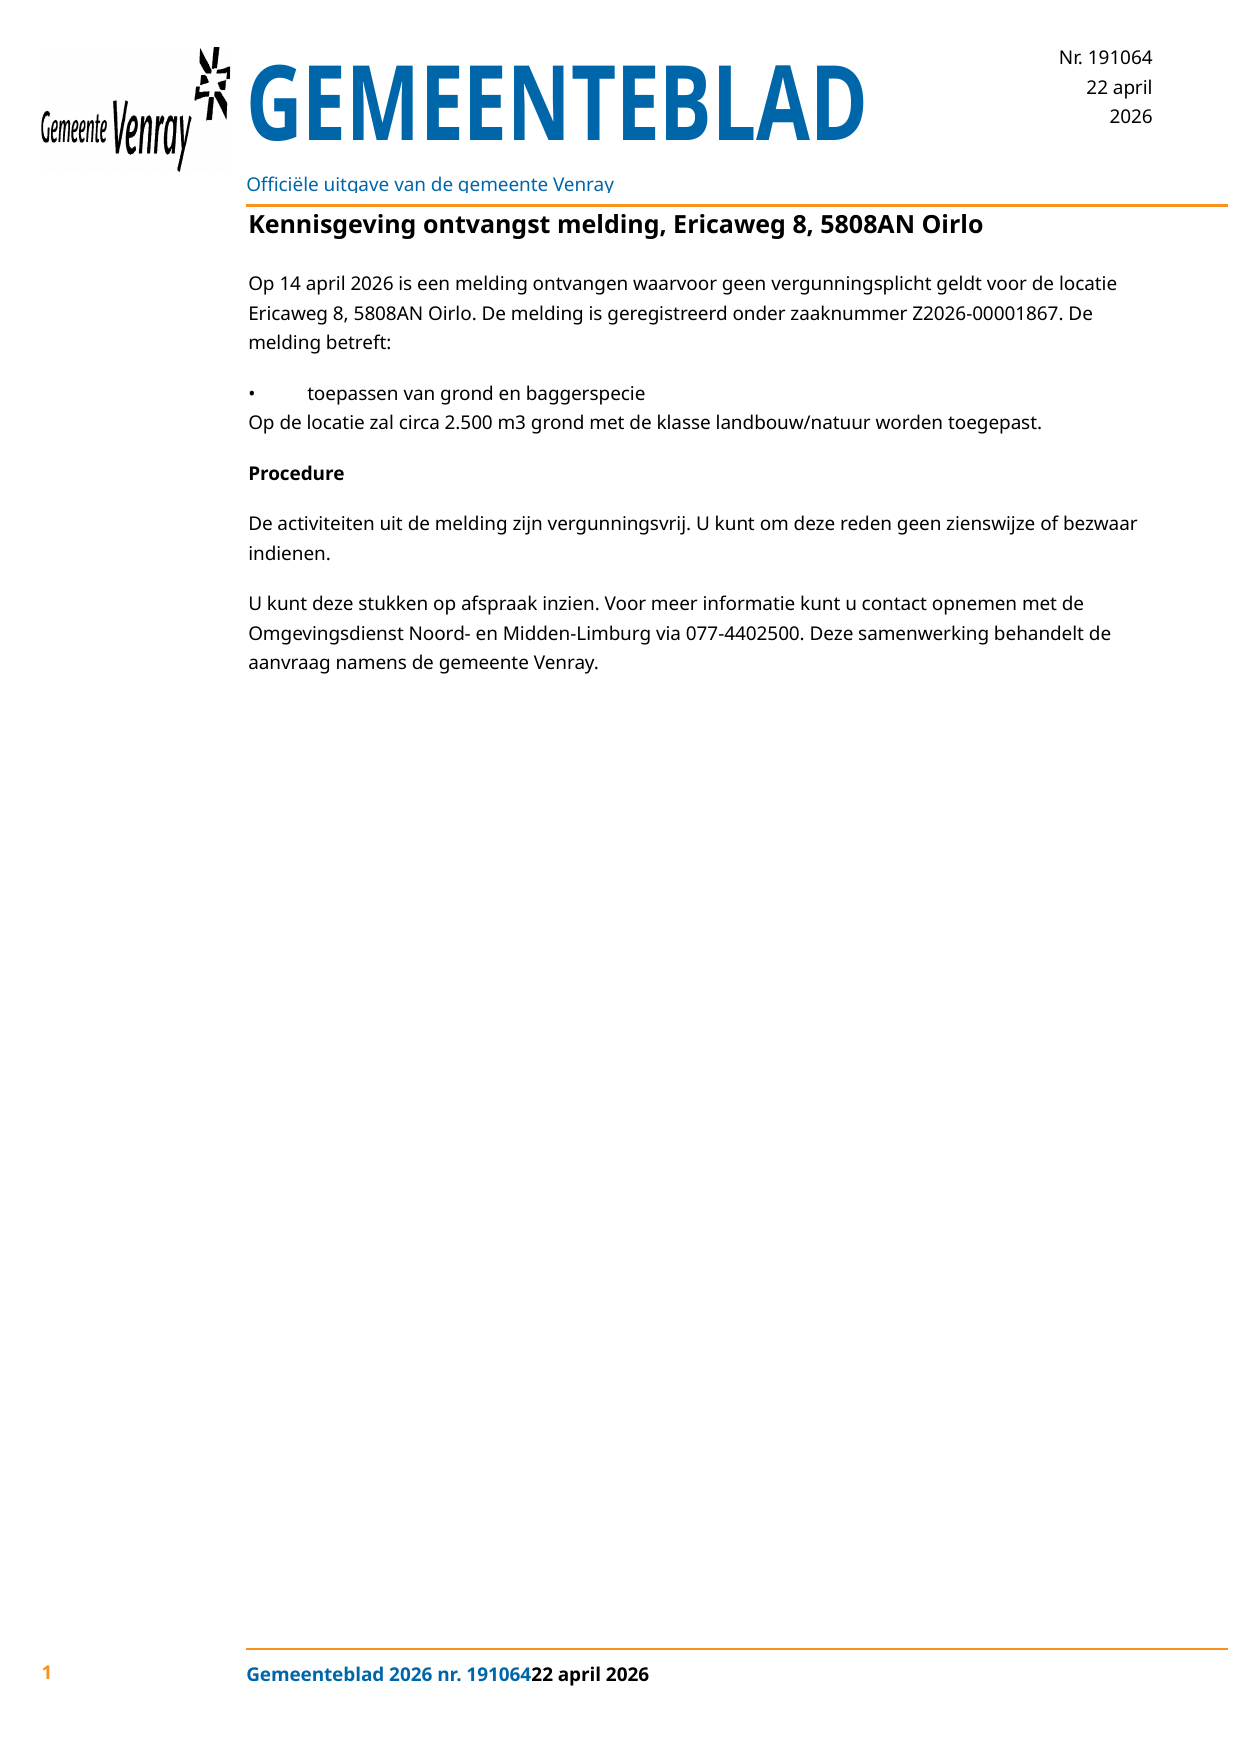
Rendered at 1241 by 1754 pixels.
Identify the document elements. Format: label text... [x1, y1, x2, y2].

text Procedure [248, 460, 1152, 486]
text U kunt deze stukken op afspraak inzien. Voor meer informatie kunt u contact opnemen met de Omgevingsdienst Noord- en Midden-Limburg via 077-4402500. Deze samenwerking behandelt de aanvraag namens de gemeente Venray. [248, 590, 1152, 675]
text Kennisgeving ontvangst melding, Ericaweg 8, 5808AN Oirlo [248, 207, 1152, 241]
picture [41, 47, 231, 172]
list toepassen van grond en baggerspecie [248, 380, 1152, 406]
text Op de locatie zal circa 2.500 m3 grond met de klasse landbouw/natuur worden toegepast. [248, 409, 1152, 435]
text Op 14 april 2026 is een melding ontvangen waarvoor geen vergunningsplicht geldt voor de locatie Ericaweg 8, 5808AN Oirlo. De melding is geregistreerd onder zaaknummer Z2026-00001867. De melding betreft: [248, 270, 1152, 355]
text De activiteiten uit de melding zijn vergunningsvrij. U kunt om deze reden geen zienswijze of bezwaar indienen. [248, 510, 1152, 566]
